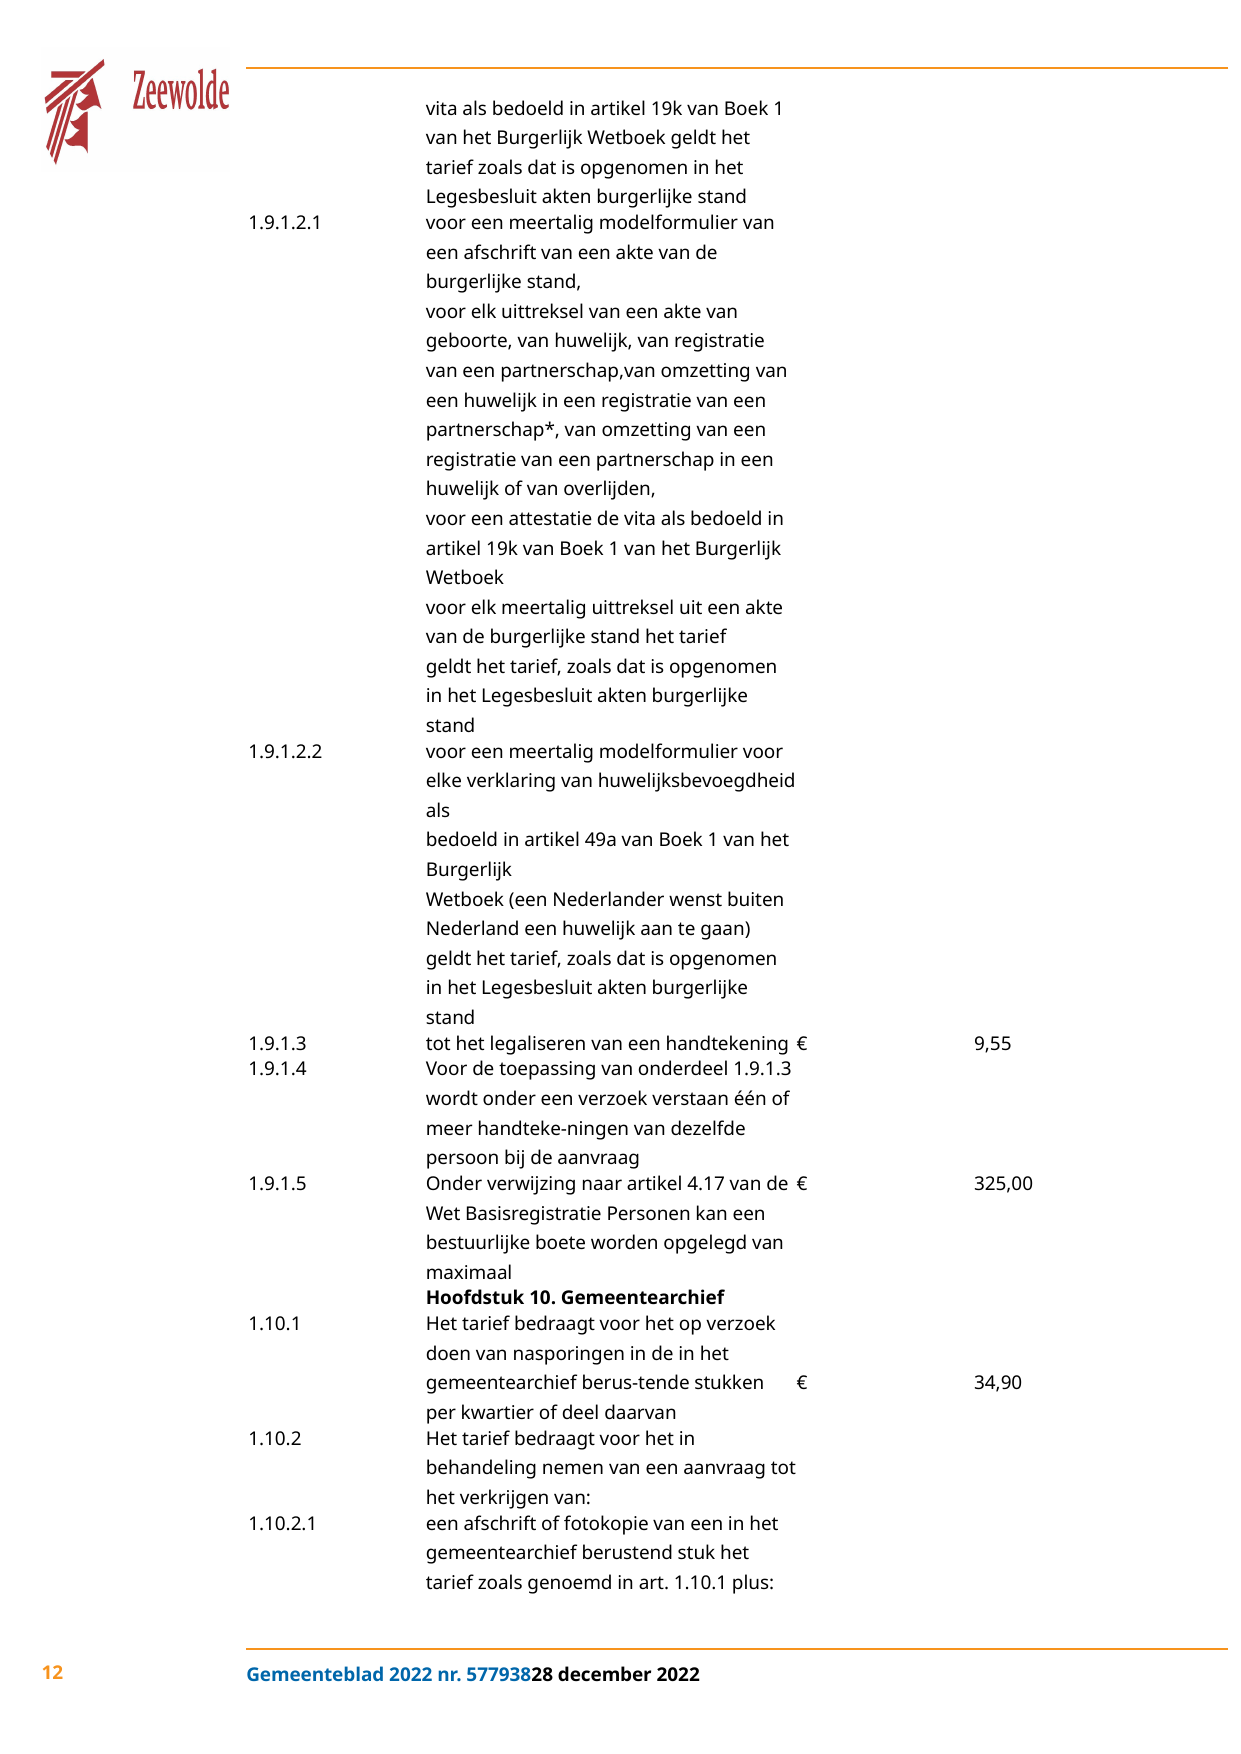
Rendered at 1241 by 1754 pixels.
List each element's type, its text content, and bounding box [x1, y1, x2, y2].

table_cell [796, 1056, 974, 1170]
table_cell Het tarief bedraagt voor het in behandeling nemen van een aanvraag tot het verkrijgen van: [426, 1425, 796, 1510]
table_cell [974, 209, 1152, 738]
table_cell [974, 1056, 1152, 1170]
table_cell [974, 1285, 1152, 1310]
table_cell [974, 95, 1152, 209]
table_cell € [796, 1170, 974, 1284]
table_cell vita als bedoeld in artikel 19k van Boek 1 van het Burgerlijk Wetboek geldt het tarief zoals dat is opgenomen in het Legesbesluit akten burgerlijke stand [426, 95, 796, 209]
table_cell € [796, 1310, 974, 1425]
table_cell een afschrift of fotokopie van een in het gemeentearchief berustend stuk het tarief zoals genoemd in art. 1.10.1 plus: [426, 1510, 796, 1594]
table_cell 1.10.2 [248, 1425, 426, 1510]
table_cell Voor de toepassing van onderdeel 1.9.1.3 wordt onder een verzoek verstaan één of meer handteke-ningen van dezelfde persoon bij de aanvraag [426, 1056, 796, 1170]
table_cell [248, 1285, 426, 1310]
table_cell [796, 1425, 974, 1510]
table_cell Onder verwijzing naar artikel 4.17 van de Wet Basisregistratie Personen kan een bestuurlijke boete worden opgelegd van maximaal [426, 1170, 796, 1284]
table_cell 1.9.1.2.1 [248, 209, 426, 738]
table_cell [796, 95, 974, 209]
table_cell voor een meertalig modelformulier voor elke verklaring van huwelijksbevoegdheid als bedoeld in artikel 49a van Boek 1 van het Burgerlijk Wetboek (een Nederlander wenst buiten Nederland een huwelijk aan te gaan) geldt het tarief, zoals dat is opgenomen in het Legesbesluit akten burgerlijke stand [426, 738, 796, 1030]
table_cell [796, 738, 974, 1030]
table_cell [974, 738, 1152, 1030]
table_cell 1.9.1.5 [248, 1170, 426, 1284]
table_cell 34,90 [974, 1310, 1152, 1425]
table_cell tot het legaliseren van een handtekening [426, 1030, 796, 1056]
table_cell Hoofdstuk 10. Gemeentearchief [426, 1285, 796, 1310]
table_cell 325,00 [974, 1170, 1152, 1284]
table_cell [796, 209, 974, 738]
table_cell [248, 95, 426, 209]
table_cell 1.9.1.2.2 [248, 738, 426, 1030]
picture [41, 47, 231, 172]
table_cell [796, 1510, 974, 1594]
table_cell 9,55 [974, 1030, 1152, 1056]
table_cell 1.10.1 [248, 1310, 426, 1425]
table_cell € [796, 1030, 974, 1056]
table_cell [974, 1510, 1152, 1594]
table_cell voor een meertalig modelformulier van een afschrift van een akte van de burgerlijke stand, voor elk uittreksel van een akte van geboorte, van huwelijk, van registratie van een partnerschap,van omzetting van een huwelijk in een registratie van een partnerschap*, van omzetting van een registratie van een partnerschap in een huwelijk of van overlijden, voor een attestatie de vita als bedoeld in artikel 19k van Boek 1 van het Burgerlijk Wetboek voor elk meertalig uittreksel uit een akte van de burgerlijke stand het tarief geldt het tarief, zoals dat is opgenomen in het Legesbesluit akten burgerlijke stand [426, 209, 796, 738]
table_cell 1.9.1.3 [248, 1030, 426, 1056]
table_cell [974, 1425, 1152, 1510]
table_cell 1.10.2.1 [248, 1510, 426, 1594]
table_cell Het tarief bedraagt voor het op verzoek doen van nasporingen in de in het gemeentearchief berus-tende stukken per kwartier of deel daarvan [426, 1310, 796, 1425]
table_cell [796, 1285, 974, 1310]
table_cell 1.9.1.4 [248, 1056, 426, 1170]
